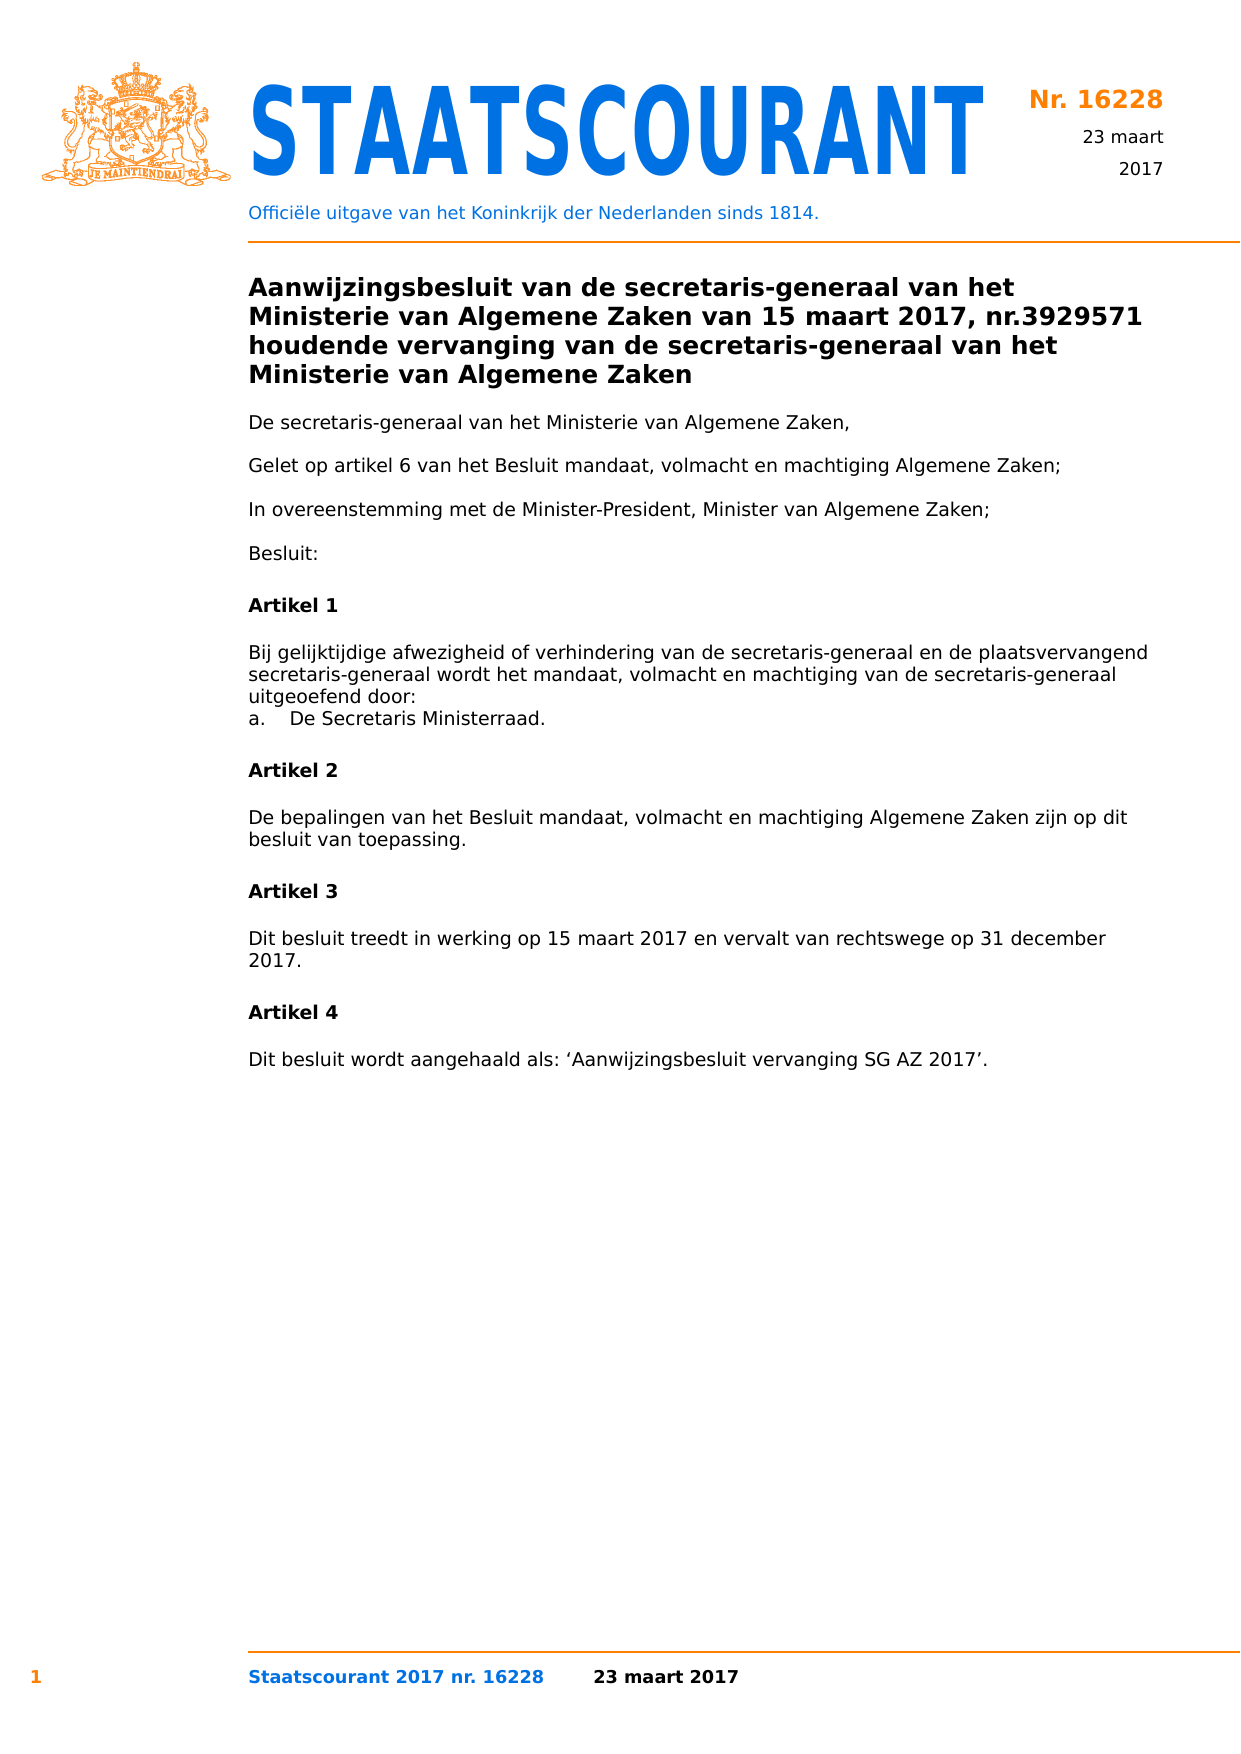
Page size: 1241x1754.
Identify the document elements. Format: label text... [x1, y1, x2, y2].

text In overeenstemming met de Minister-President, Minister van Algemene Zaken; [248, 499, 1163, 521]
text De bepalingen van het Besluit mandaat, volmacht en machtiging Algemene Zaken zijn op dit besluit van toepassing. [248, 807, 1163, 851]
text Dit besluit treedt in werking op 15 maart 2017 en vervalt van rechtswege op 31 december 2017. [248, 928, 1163, 972]
subtitle Artikel 3 [248, 881, 1163, 903]
table_cell 23 maart [998, 121, 1240, 153]
text Dit besluit wordt aangehaald als: ‘Aanwijzingsbesluit vervanging SG AZ 2017’. [248, 1049, 1163, 1071]
table_header [25, 62, 248, 241]
subtitle Artikel 1 [248, 595, 1163, 617]
subtitle Artikel 2 [248, 760, 1163, 782]
text a. De Secretaris Ministerraad. [248, 708, 1163, 730]
picture [41, 62, 231, 186]
subtitle Aanwijzingsbesluit van de secretaris-generaal van het Ministerie van Algemene Zaken van 15 maart 2017, nr.3929571 houdende vervanging van de secretaris-generaal van het Ministerie van Algemene Zaken [248, 273, 1163, 390]
text Bij gelijktijdige afwezigheid of verhindering van de secretaris-generaal en de plaatsvervangend secretaris-generaal wordt het mandaat, volmacht en machtiging van de secretaris-generaal uitgeoefend door: [248, 642, 1163, 708]
table_header Nr. 16228 [998, 62, 1240, 121]
table_cell Officiële uitgave van het Koninkrijk der Nederlanden sinds 1814. [248, 203, 1240, 241]
subtitle Artikel 4 [248, 1002, 1163, 1024]
text Besluit: [248, 543, 1163, 565]
table_header STAATSCOURANT [248, 62, 998, 203]
text De secretaris-generaal van het Ministerie van Algemene Zaken, [248, 412, 1163, 433]
table_cell 2017 [998, 153, 1240, 203]
text Gelet op artikel 6 van het Besluit mandaat, volmacht en machtiging Algemene Zaken; [248, 455, 1163, 477]
